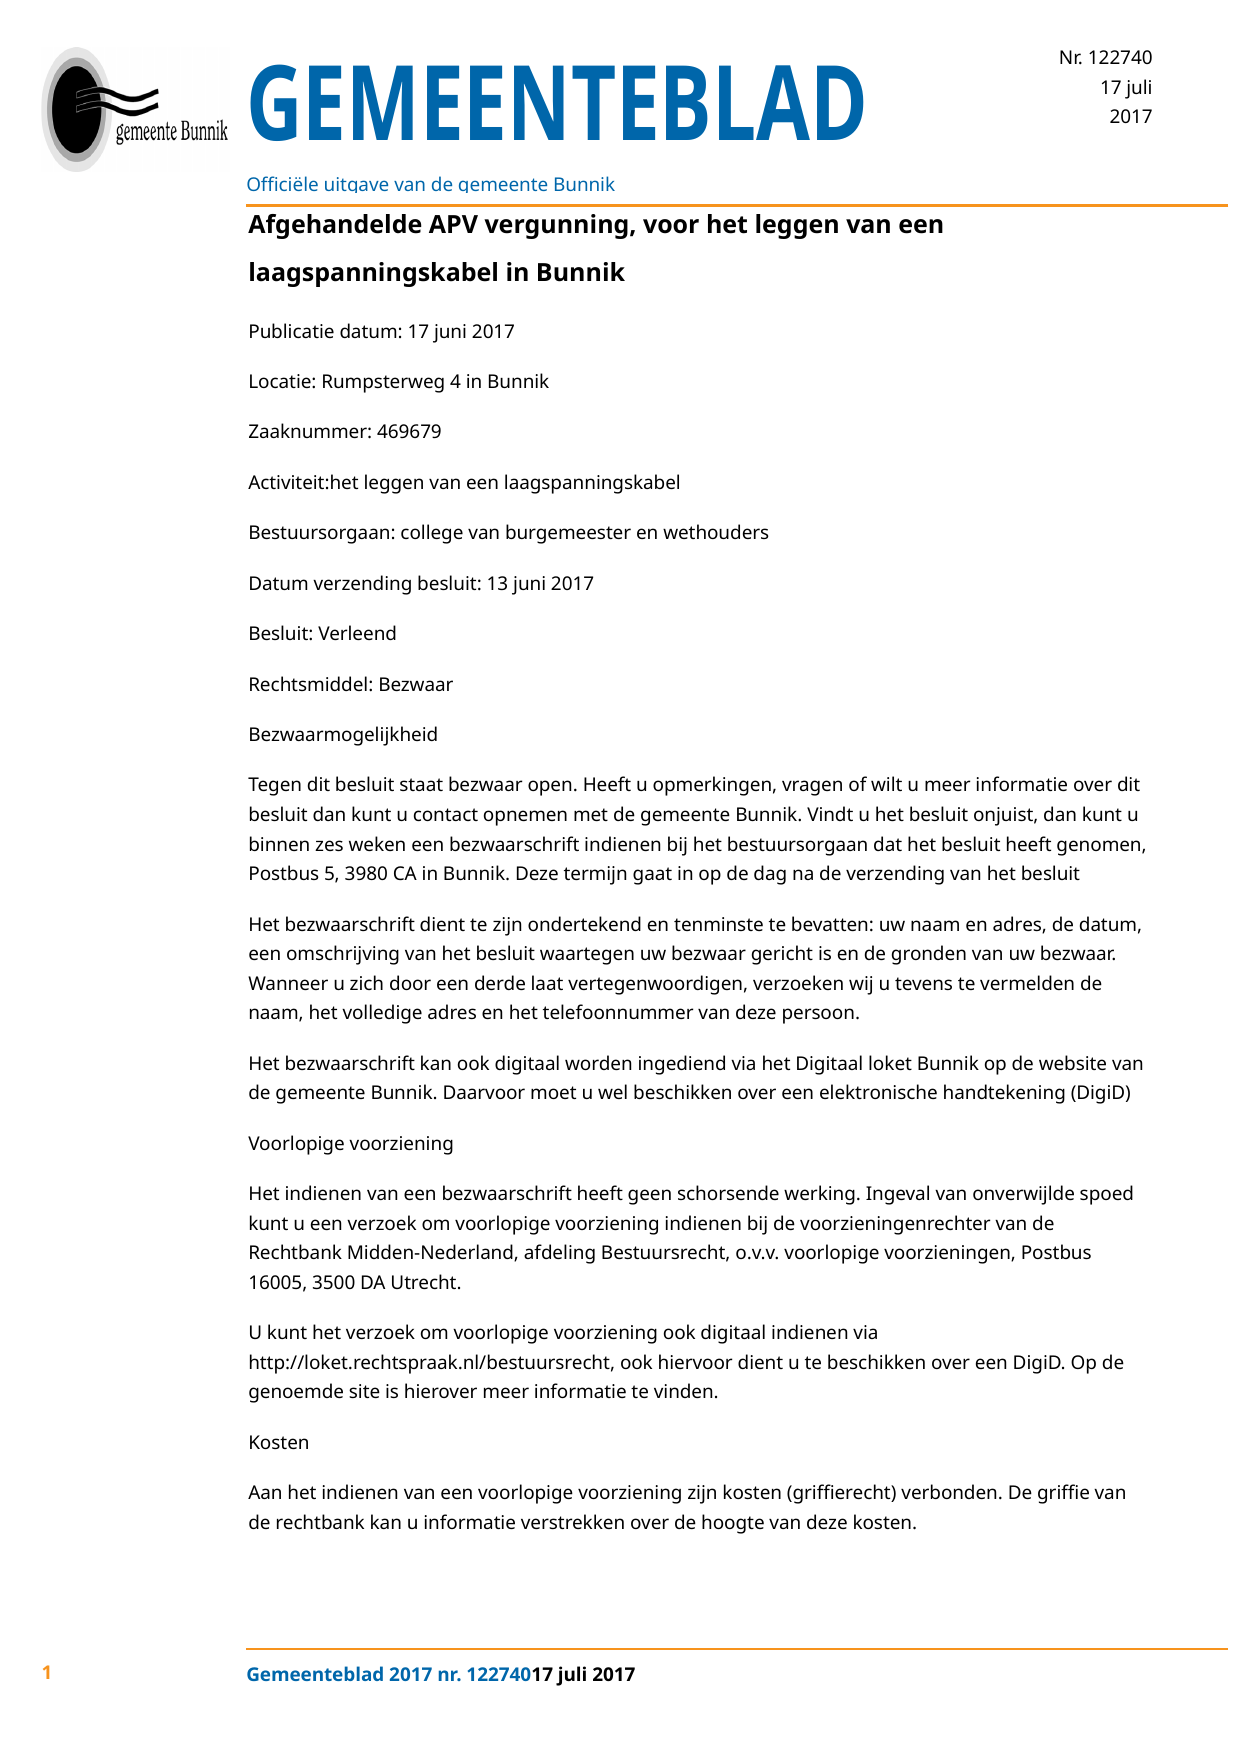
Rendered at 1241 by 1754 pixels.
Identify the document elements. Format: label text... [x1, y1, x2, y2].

text Zaaknummer: 469679 [248, 419, 1152, 444]
text U kunt het verzoek om voorlopige voorziening ook digitaal indienen via http://loket.rechtspraak.nl/bestuursrecht, ook hiervoor dient u te beschikken over een DigiD. Op de genoemde site is hierover meer informatie te vinden. [248, 1319, 1152, 1404]
text Besluit: Verleend [248, 620, 1152, 646]
text Publicatie datum: 17 juni 2017 [248, 318, 1152, 344]
text Kosten [248, 1429, 1152, 1455]
picture [41, 47, 231, 172]
text Activiteit:het leggen van een laagspanningskabel [248, 469, 1152, 495]
text Het bezwaarschrift dient te zijn ondertekend en tenminste te bevatten: uw naam en adres, de datum, een omschrijving van het besluit waartegen uw bezwaar gericht is en de gronden van uw bezwaar. Wanneer u zich door een derde laat vertegenwoordigen, verzoeken wij u tevens te vermelden de naam, het volledige adres en het telefoonnummer van deze persoon. [248, 911, 1152, 1025]
text Datum verzending besluit: 13 juni 2017 [248, 570, 1152, 596]
text Afgehandelde APV vergunning, voor het leggen van een laagspanningskabel in Bunnik [248, 207, 1152, 288]
text Rechtsmiddel: Bezwaar [248, 671, 1152, 697]
text Bestuursorgaan: college van burgemeester en wethouders [248, 519, 1152, 545]
text Tegen dit besluit staat bezwaar open. Heeft u opmerkingen, vragen of wilt u meer informatie over dit besluit dan kunt u contact opnemen met de gemeente Bunnik. Vindt u het besluit onjuist, dan kunt u binnen zes weken een bezwaarschrift indienen bij het bestuursorgaan dat het besluit heeft genomen, Postbus 5, 3980 CA in Bunnik. Deze termijn gaat in op de dag na de verzending van het besluit [248, 772, 1152, 886]
text Locatie: Rumpsterweg 4 in Bunnik [248, 368, 1152, 394]
text Het bezwaarschrift kan ook digitaal worden ingediend via het Digitaal loket Bunnik op de website van de gemeente Bunnik. Daarvoor moet u wel beschikken over een elektronische handtekening (DigiD) [248, 1050, 1152, 1105]
text Aan het indienen van een voorlopige voorziening zijn kosten (griffierecht) verbonden. De griffie van de rechtbank kan u informatie verstrekken over de hoogte van deze kosten. [248, 1479, 1152, 1535]
text Het indienen van een bezwaarschrift heeft geen schorsende werking. Ingeval van onverwijlde spoed kunt u een verzoek om voorlopige voorziening indienen bij de voorzieningenrechter van de Rechtbank Midden-Nederland, afdeling Bestuursrecht, o.v.v. voorlopige voorzieningen, Postbus 16005, 3500 DA Utrecht. [248, 1180, 1152, 1295]
text Voorlopige voorziening [248, 1130, 1152, 1156]
text Bezwaarmogelijkheid [248, 721, 1152, 747]
